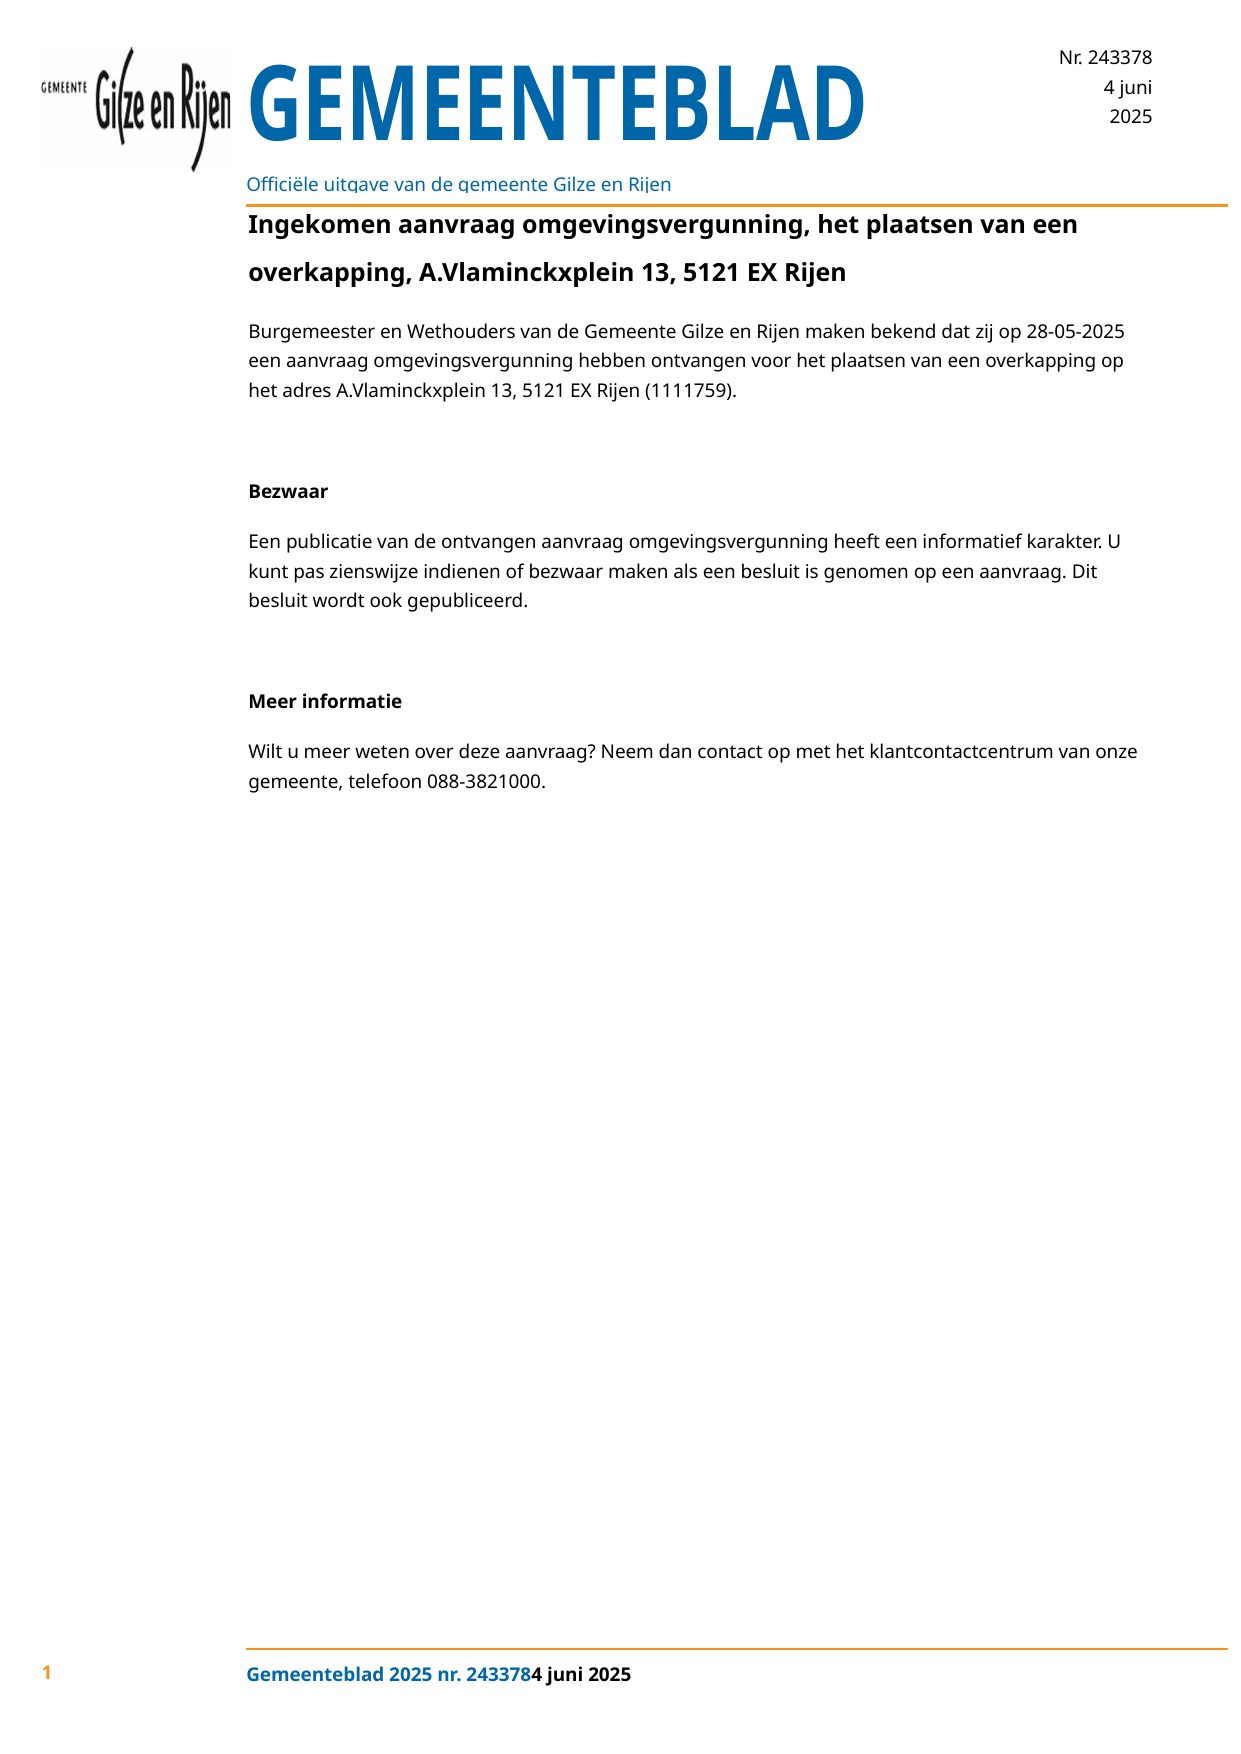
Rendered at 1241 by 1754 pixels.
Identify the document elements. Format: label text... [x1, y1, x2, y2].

text Bezwaar [248, 478, 1152, 504]
text Een publicatie van de ontvangen aanvraag omgevingsvergunning heeft een informatief karakter. U kunt pas zienswijze indienen of bezwaar maken als een besluit is genomen op een aanvraag. Dit besluit wordt ook gepubliceerd. [248, 528, 1152, 613]
text Burgemeester en Wethouders van de Gemeente Gilze en Rijen maken bekend dat zij op 28-05-2025 een aanvraag omgevingsvergunning hebben ontvangen voor het plaatsen van een overkapping op het adres A.Vlaminckxplein 13, 5121 EX Rijen (1111759). [248, 318, 1152, 403]
text Meer informatie [248, 688, 1152, 714]
text Wilt u meer weten over deze aanvraag? Neem dan contact op met het klantcontactcentrum van onze gemeente, telefoon 088-3821000. [248, 739, 1152, 794]
picture [41, 47, 231, 172]
text Ingekomen aanvraag omgevingsvergunning, het plaatsen van een overkapping, A.Vlaminckxplein 13, 5121 EX Rijen [248, 207, 1152, 288]
